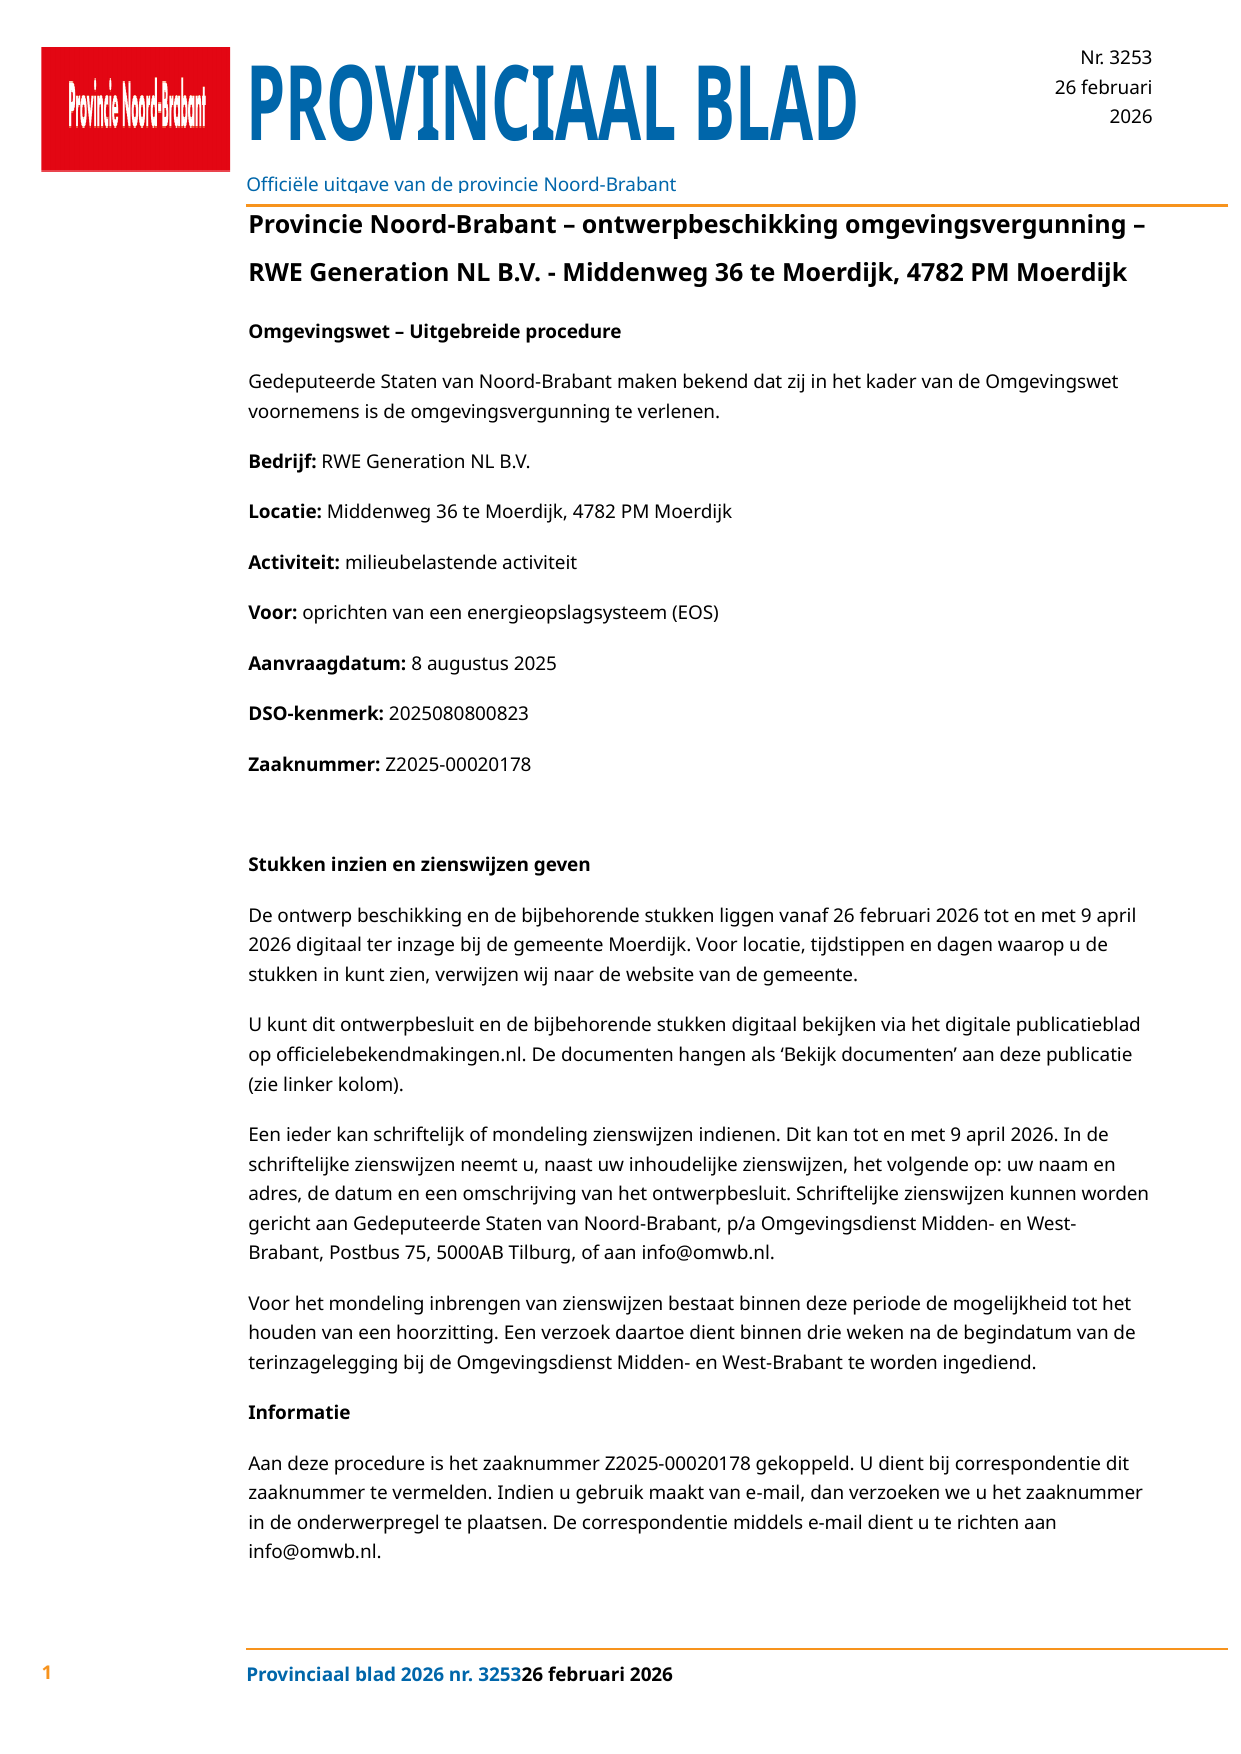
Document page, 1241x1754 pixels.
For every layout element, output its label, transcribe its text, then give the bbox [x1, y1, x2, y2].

picture [41, 47, 231, 172]
text DSO-kenmerk: 2025080800823 [248, 700, 1152, 726]
text Stukken inzien en zienswijzen geven [248, 852, 1152, 877]
text Een ieder kan schriftelijk of mondeling zienswijzen indienen. Dit kan tot en met 9 april 2026. In de schriftelijke zienswijzen neemt u, naast uw inhoudelijke zienswijzen, het volgende op: uw naam en adres, de datum en een omschrijving van het ontwerpbesluit. Schriftelijke zienswijzen kunnen worden gericht aan Gedeputeerde Staten van Noord-Brabant, p/a Omgevingsdienst Midden- en West-Brabant, Postbus 75, 5000AB Tilburg, of aan info@omwb.nl. [248, 1121, 1152, 1265]
text U kunt dit ontwerpbesluit en de bijbehorende stukken digitaal bekijken via het digitale publicatieblad op officielebekendmakingen.nl. De documenten hangen als ‘Bekijk documenten’ aan deze publicatie (zie linker kolom). [248, 1012, 1152, 1097]
text Voor: oprichten van een energieopslagsysteem (EOS) [248, 599, 1152, 625]
text Voor het mondeling inbrengen van zienswijzen bestaat binnen deze periode de mogelijkheid tot het houden van een hoorzitting. Een verzoek daartoe dient binnen drie weken na de begindatum van de terinzagelegging bij de Omgevingsdienst Midden- en West-Brabant te worden ingediend. [248, 1290, 1152, 1375]
text Aan deze procedure is het zaaknummer Z2025-00020178 gekoppeld. U dient bij correspondentie dit zaaknummer te vermelden. Indien u gebruik maakt van e-mail, dan verzoeken we u het zaaknummer in de onderwerpregel te plaatsen. De correspondentie middels e-mail dient u te richten aan info@omwb.nl. [248, 1450, 1152, 1564]
text De ontwerp beschikking en de bijbehorende stukken liggen vanaf 26 februari 2026 tot en met 9 april 2026 digitaal ter inzage bij de gemeente Moerdijk. Voor locatie, tijdstippen en dagen waarop u de stukken in kunt zien, verwijzen wij naar de website van de gemeente. [248, 902, 1152, 987]
text Omgevingswet – Uitgebreide procedure [248, 318, 1152, 344]
text Provincie Noord-Brabant – ontwerpbeschikking omgevingsvergunning – RWE Generation NL B.V. - Middenweg 36 te Moerdijk, 4782 PM Moerdijk [248, 207, 1152, 288]
text Bedrijf: RWE Generation NL B.V. [248, 448, 1152, 474]
text Aanvraagdatum: 8 augustus 2025 [248, 650, 1152, 676]
text Locatie: Middenweg 36 te Moerdijk, 4782 PM Moerdijk [248, 499, 1152, 524]
text Activiteit: milieubelastende activiteit [248, 549, 1152, 575]
text Zaaknummer: Z2025-00020178 [248, 751, 1152, 777]
text Informatie [248, 1399, 1152, 1425]
text Gedeputeerde Staten van Noord-Brabant maken bekend dat zij in het kader van de Omgevingswet voornemens is de omgevingsvergunning te verlenen. [248, 368, 1152, 424]
